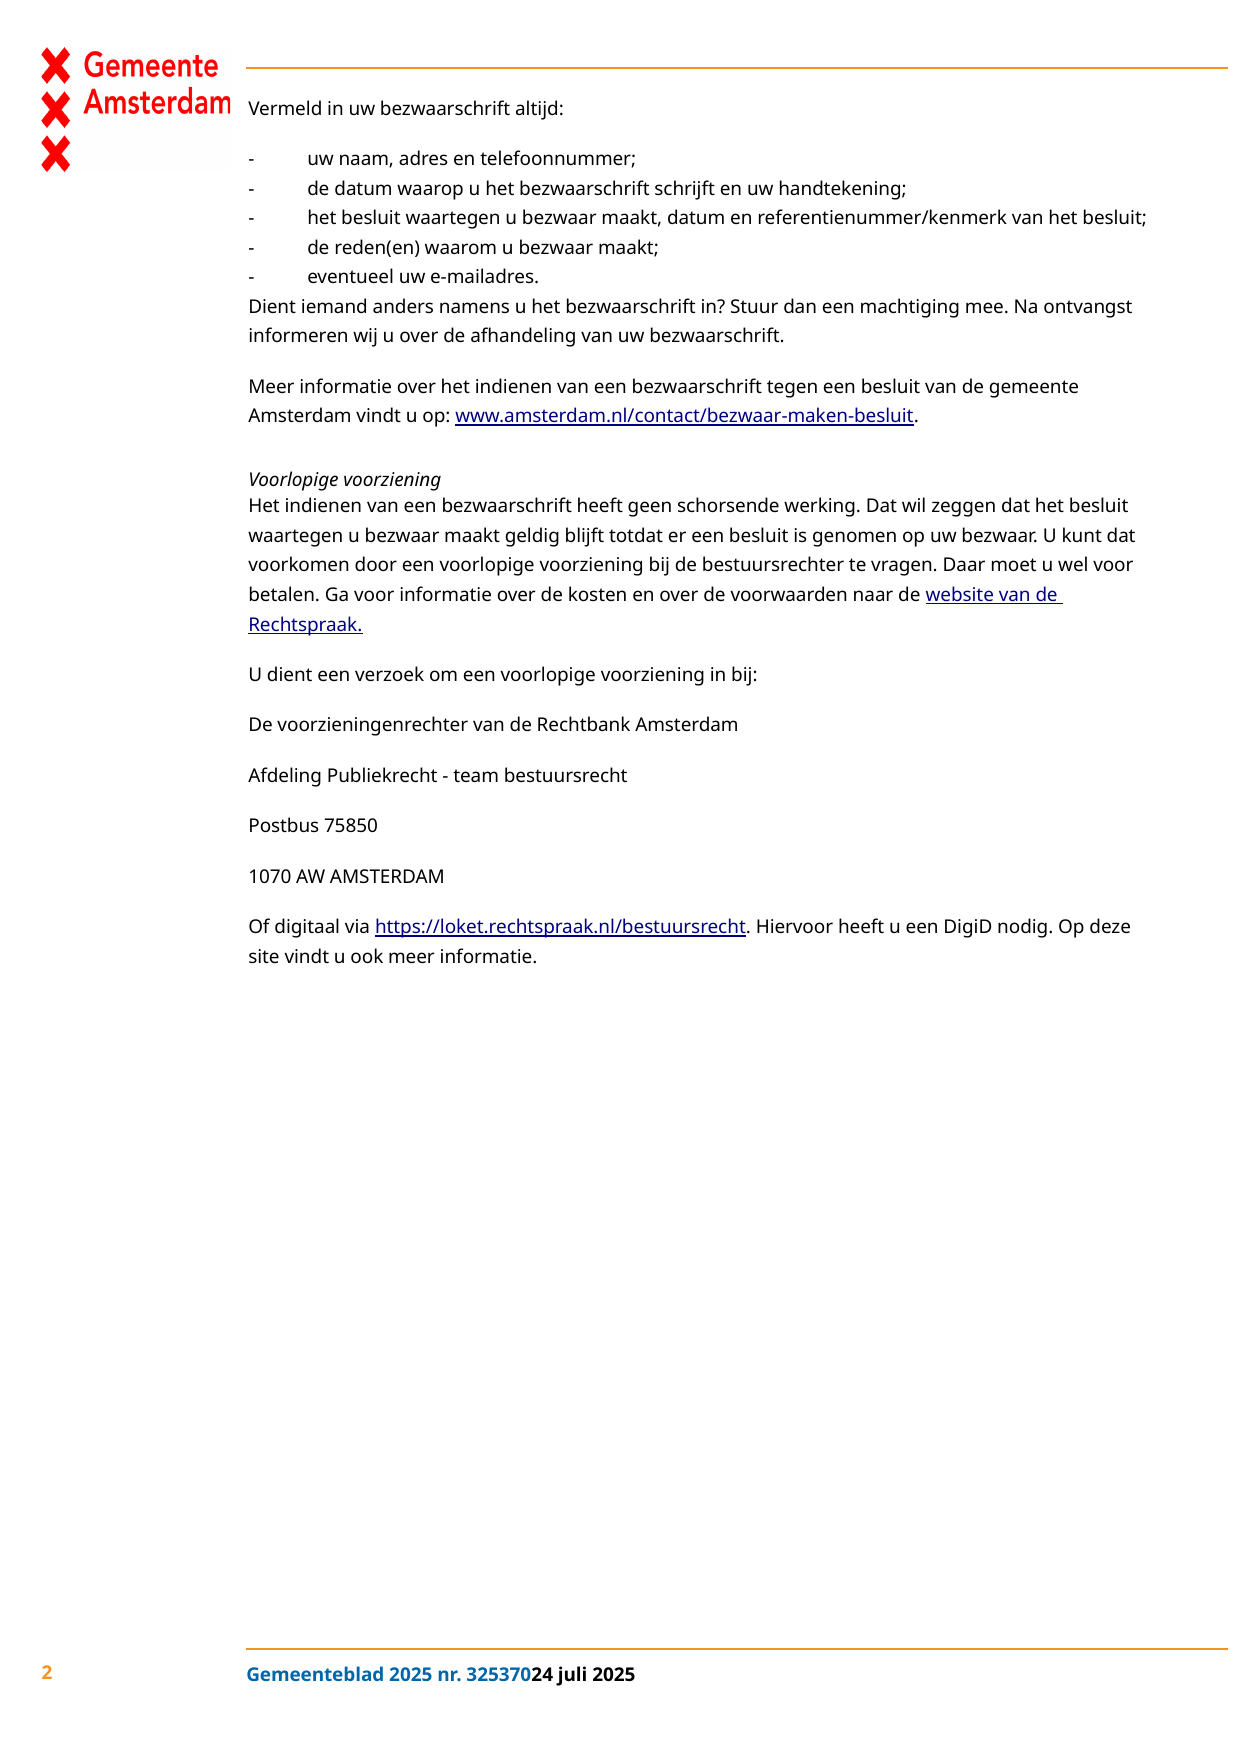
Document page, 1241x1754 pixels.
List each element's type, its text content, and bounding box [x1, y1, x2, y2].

text 1070 AW AMSTERDAM [248, 863, 1152, 888]
text Postbus 75850 [248, 812, 1152, 838]
text De voorzieningenrechter van de Rechtbank Amsterdam [248, 712, 1152, 737]
list eventueel uw e-mailadres. [248, 263, 1152, 289]
list de datum waarop u het bezwaarschrift schrijft en uw handtekening; [248, 175, 1152, 201]
text Meer informatie over het indienen van een bezwaarschrift tegen een besluit van de gemeente Amsterdam vindt u op: www.amsterdam.nl/contact/bezwaar-maken-besluit. [248, 373, 1152, 428]
text U dient een verzoek om een voorlopige voorziening in bij: [248, 661, 1152, 687]
text Of digitaal via https://loket.rechtspraak.nl/bestuursrecht. Hiervoor heeft u een DigiD nodig. Op deze site vindt u ook meer informatie. [248, 913, 1152, 968]
text Het indienen van een bezwaarschrift heeft geen schorsende werking. Dat wil zeggen dat het besluit waartegen u bezwaar maakt geldig blijft totdat er een besluit is genomen op uw bezwaar. U kunt dat voorkomen door een voorlopige voorziening bij de bestuursrechter te vragen. Daar moet u wel voor betalen. Ga voor informatie over de kosten en over de voorwaarden naar de website van de Rechtspraak. [248, 492, 1152, 636]
list uw naam, adres en telefoonnummer; [248, 145, 1152, 171]
text Dient iemand anders namens u het bezwaarschrift in? Stuur dan een machtiging mee. Na ontvangst informeren wij u over de afhandeling van uw bezwaarschrift. [248, 293, 1152, 348]
text Afdeling Publiekrecht - team bestuursrecht [248, 762, 1152, 788]
picture [41, 47, 231, 172]
text Vermeld in uw bezwaarschrift altijd: [248, 95, 1152, 121]
list de reden(en) waarom u bezwaar maakt; [248, 234, 1152, 260]
text Voorlopige voorziening [248, 467, 1152, 492]
list het besluit waartegen u bezwaar maakt, datum en referentienummer/kenmerk van het besluit; [248, 204, 1152, 230]
